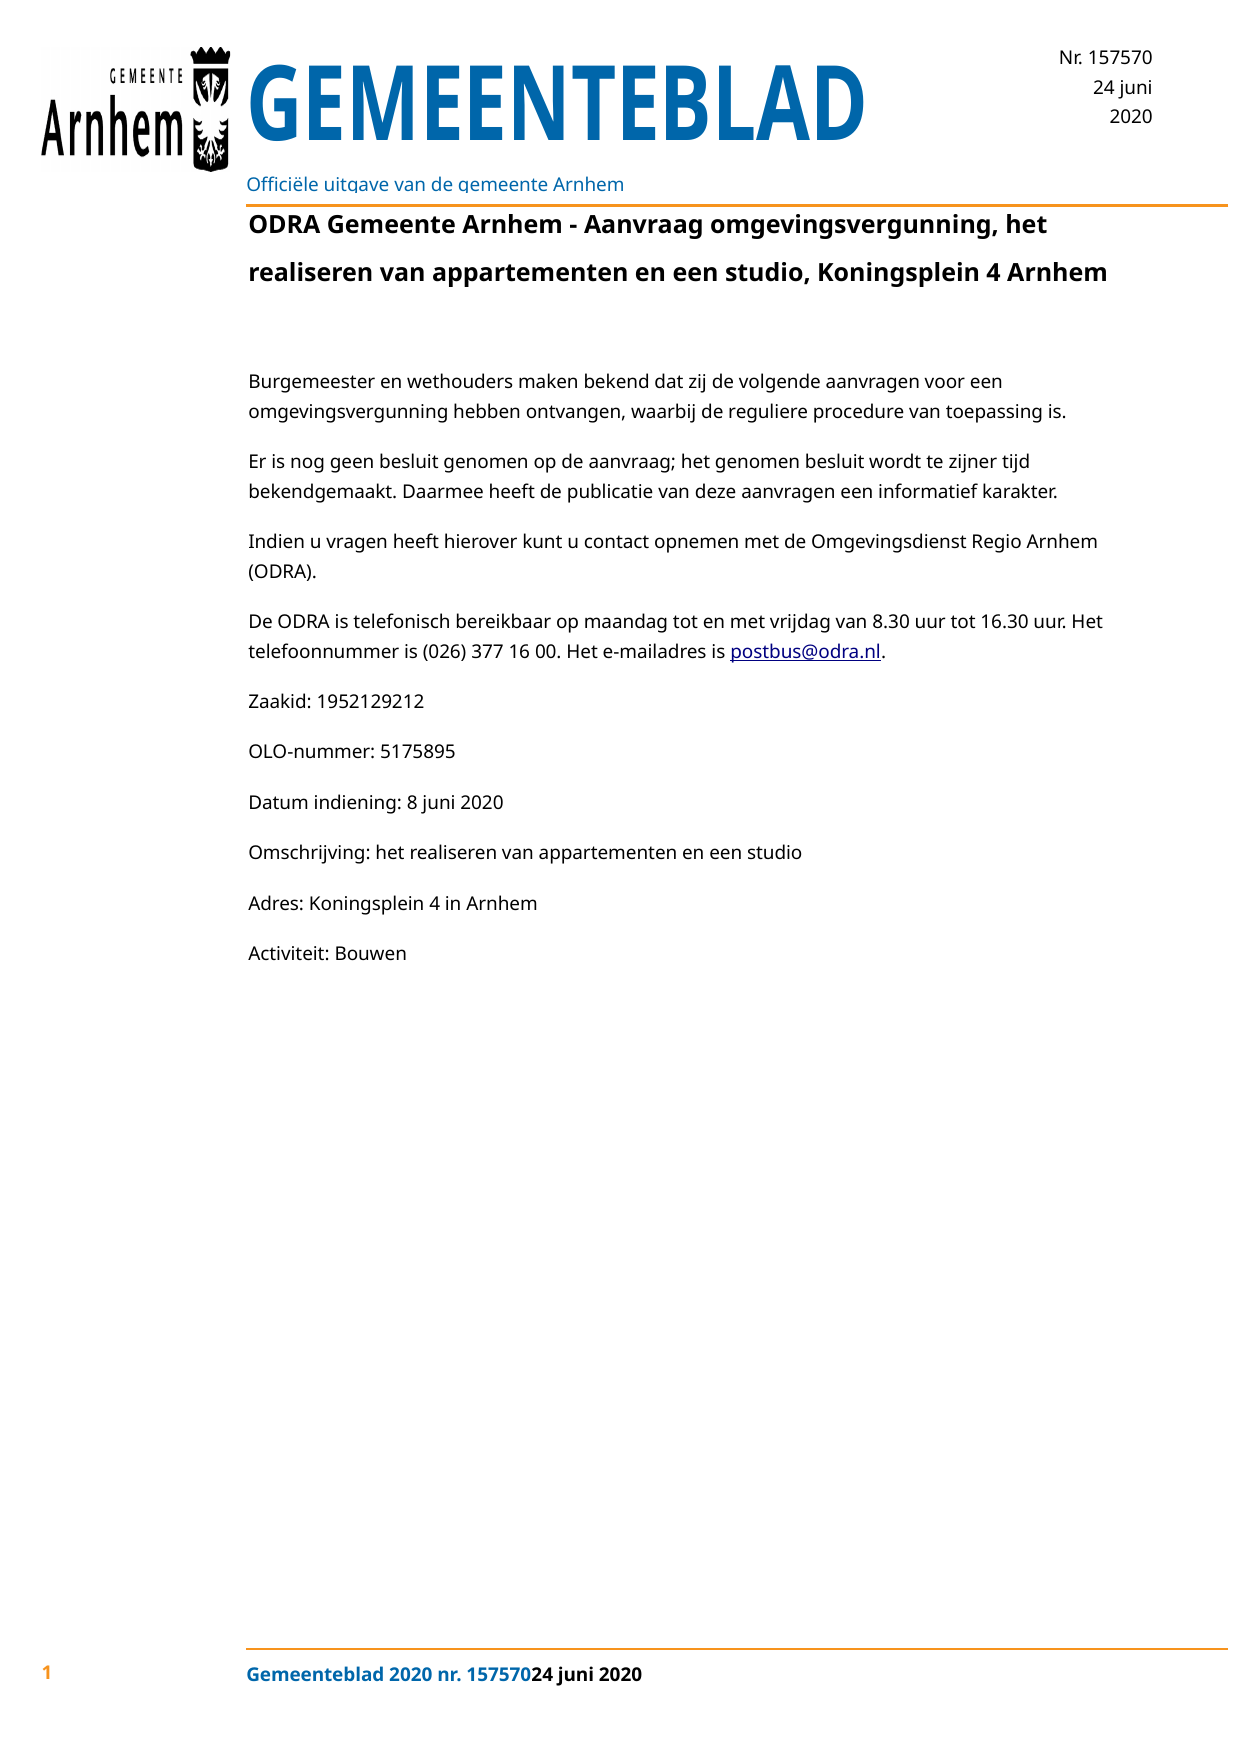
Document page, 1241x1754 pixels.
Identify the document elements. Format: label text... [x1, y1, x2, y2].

text Omschrijving: het realiseren van appartementen en een studio [248, 839, 1152, 865]
text Adres: Koningsplein 4 in Arnhem [248, 890, 1152, 916]
text Activiteit: Bouwen [248, 940, 1152, 966]
text Datum indiening: 8 juni 2020 [248, 789, 1152, 815]
picture [41, 47, 231, 172]
text Burgemeester en wethouders maken bekend dat zij de volgende aanvragen voor een omgevingsvergunning hebben ontvangen, waarbij de reguliere procedure van toepassing is. [248, 368, 1152, 424]
text Er is nog geen besluit genomen op de aanvraag; het genomen besluit wordt te zijner tijd bekendgemaakt. Daarmee heeft de publicatie van deze aanvragen een informatief karakter. [248, 448, 1152, 504]
text ODRA Gemeente Arnhem - Aanvraag omgevingsvergunning, het realiseren van appartementen en een studio, Koningsplein 4 Arnhem [248, 207, 1152, 288]
text De ODRA is telefonisch bereikbaar op maandag tot en met vrijdag van 8.30 uur tot 16.30 uur. Het telefoonnummer is (026) 377 16 00. Het e-mailadres is postbus@odra.nl. [248, 608, 1152, 664]
text Zaakid: 1952129212 [248, 688, 1152, 714]
text OLO-nummer: 5175895 [248, 739, 1152, 764]
text Indien u vragen heeft hierover kunt u contact opnemen met de Omgevingsdienst Regio Arnhem (ODRA). [248, 528, 1152, 584]
